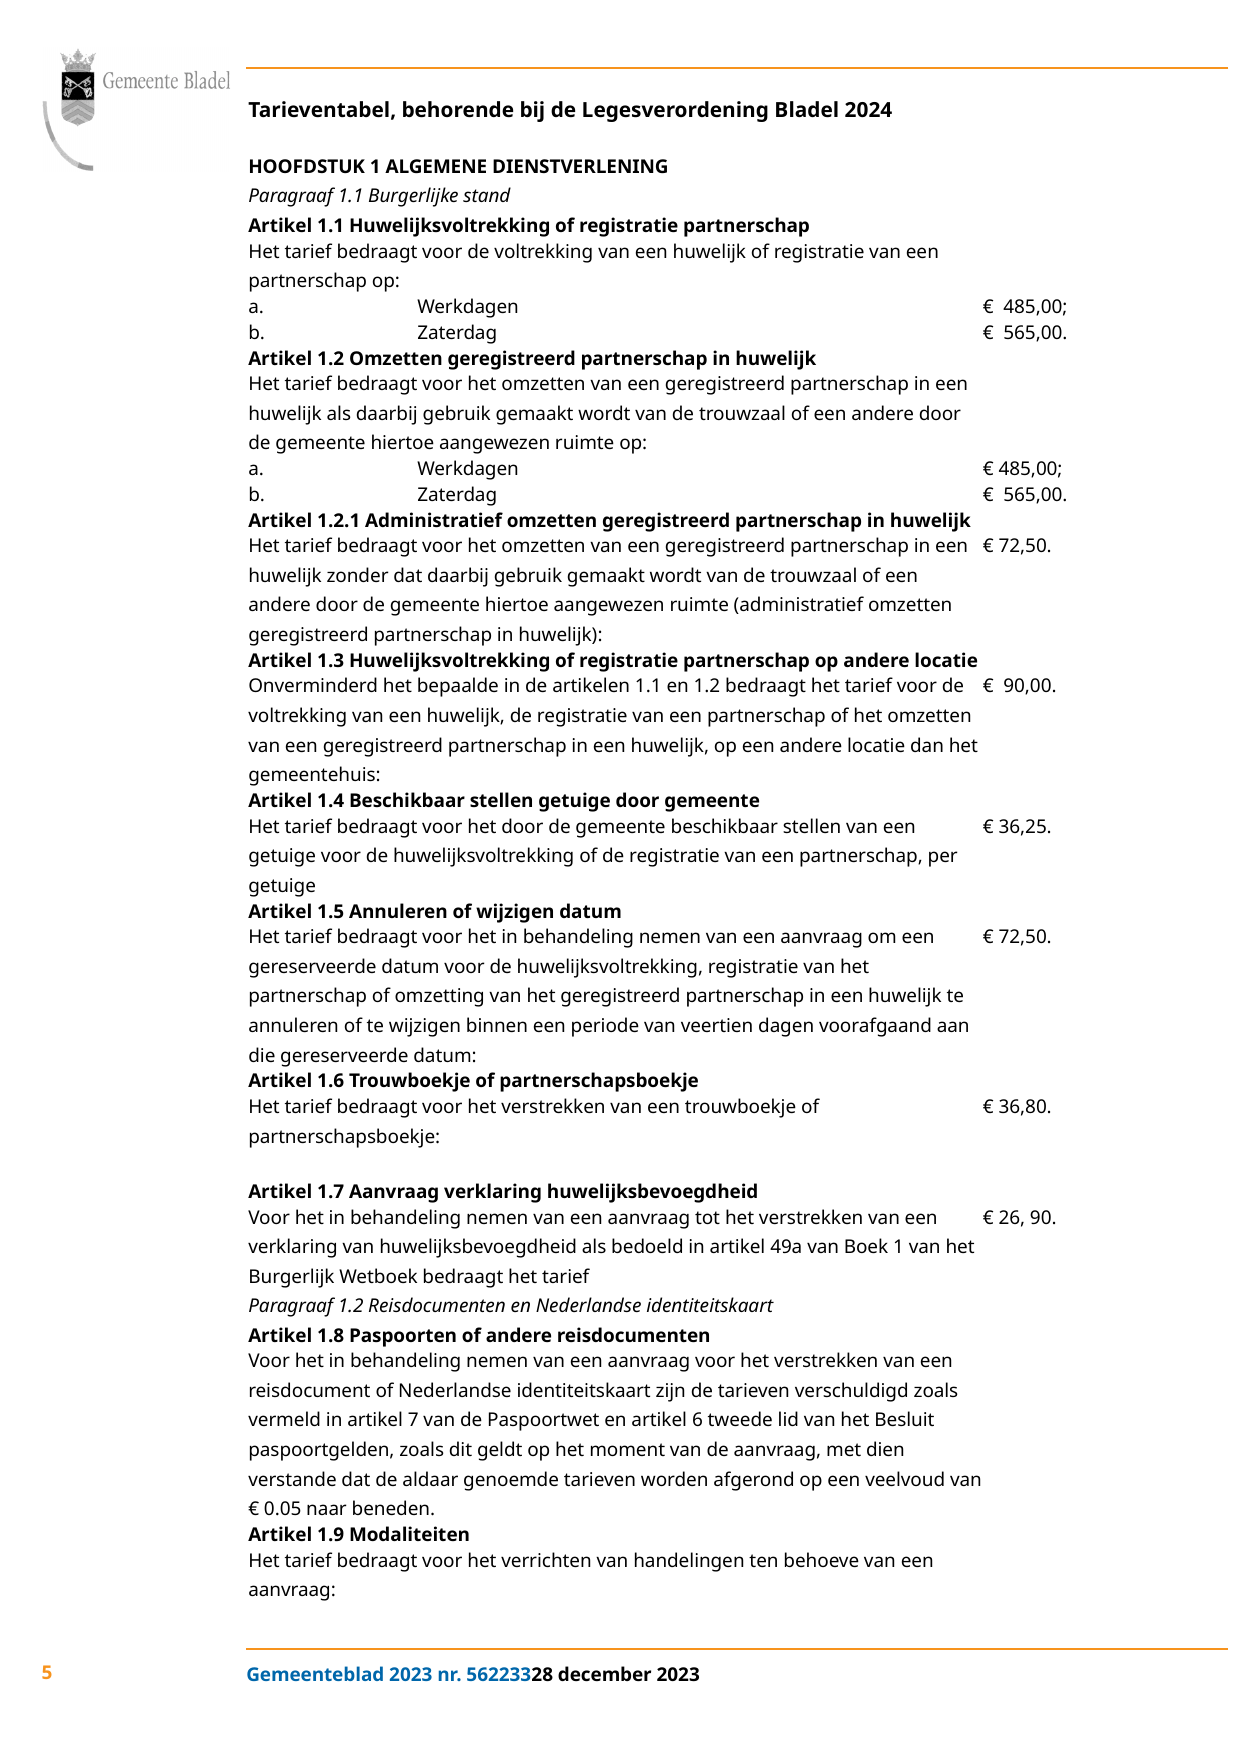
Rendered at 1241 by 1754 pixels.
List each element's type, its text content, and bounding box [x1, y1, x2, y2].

table_cell [983, 647, 1152, 673]
table_cell b. [248, 481, 417, 507]
table_cell € 565,00. [983, 319, 1152, 345]
table_cell Het tarief bedraagt voor het verrichten van handelingen ten behoeve van een aanvraag: [248, 1547, 984, 1602]
table_cell Artikel 1.6 Trouwboekje of partnerschapsboekje [248, 1068, 983, 1093]
table_cell Artikel 1.7 Aanvraag verklaring huwelijksbevoegdheid [248, 1149, 983, 1204]
table_cell [983, 345, 1152, 370]
table_cell Artikel 1.4 Beschikbaar stellen getuige door gemeente [248, 787, 983, 813]
text Paragraaf 1.1 Burgerlijke stand [248, 182, 1152, 208]
table_cell € 26, 90. [983, 1204, 1152, 1289]
table_cell Het tarief bedraagt voor het door de gemeente beschikbaar stellen van een getuige voor de huwelijksvoltrekking of de registratie van een partnerschap, per getuige [248, 813, 983, 898]
table_cell Het tarief bedraagt voor het verstrekken van een trouwboekje of partnerschapsboekje: [248, 1093, 983, 1149]
table_cell Voor het in behandeling nemen van een aanvraag tot het verstrekken van een verklaring van huwelijksbevoegdheid als bedoeld in artikel 49a van Boek 1 van het Burgerlijk Wetboek bedraagt het tarief [248, 1204, 983, 1289]
table_cell € 565,00. [983, 481, 1152, 507]
table_header [984, 1322, 1152, 1347]
table_cell Het tarief bedraagt voor het in behandeling nemen van een aanvraag om een gereserveerde datum voor de huwelijksvoltrekking, registratie van het partnerschap of omzetting van het geregistreerd partnerschap in een huwelijk te annuleren of te wijzigen binnen een periode van veertien dagen voorafgaand aan die gereserveerde datum: [248, 924, 983, 1068]
text HOOFDSTUK 1 ALGEMENE DIENSTVERLENING [248, 153, 1152, 179]
table_cell [984, 1547, 1152, 1602]
table_cell Werkdagen [417, 455, 983, 481]
table_cell Artikel 1.3 Huwelijksvoltrekking of registratie partnerschap op andere locatie [248, 647, 983, 673]
picture [41, 47, 231, 172]
table_cell Het tarief bedraagt voor het omzetten van een geregistreerd partnerschap in een huwelijk zonder dat daarbij gebruik gemaakt wordt van de trouwzaal of een andere door de gemeente hiertoe aangewezen ruimte (administratief omzetten geregistreerd partnerschap in huwelijk): [248, 533, 983, 647]
table_cell € 72,50. [983, 533, 1152, 647]
table_cell € 36,80. [983, 1093, 1152, 1149]
text Tarieventabel, behorende bij de Legesverordening Bladel 2024 [248, 95, 1152, 123]
table_cell [983, 507, 1152, 532]
table_cell [983, 787, 1152, 813]
table_cell [983, 370, 1152, 455]
table_cell [984, 1521, 1152, 1547]
table_cell € 90,00. [983, 673, 1152, 787]
table_cell € 485,00; [983, 293, 1152, 319]
table_cell Artikel 1.2 Omzetten geregistreerd partnerschap in huwelijk [248, 345, 983, 370]
table_cell Artikel 1.2.1 Administratief omzetten geregistreerd partnerschap in huwelijk [248, 507, 983, 532]
table_cell [983, 898, 1152, 923]
table_cell [984, 1348, 1152, 1521]
table_cell Onverminderd het bepaalde in de artikelen 1.1 en 1.2 bedraagt het tarief voor de voltrekking van een huwelijk, de registratie van een partnerschap of het omzetten van een geregistreerd partnerschap in een huwelijk, op een andere locatie dan het gemeentehuis: [248, 673, 983, 787]
table_header Artikel 1.8 Paspoorten of andere reisdocumenten [248, 1322, 984, 1347]
table_cell [983, 238, 1152, 293]
table_cell Werkdagen [417, 293, 983, 319]
table_cell Het tarief bedraagt voor de voltrekking van een huwelijk of registratie van een partnerschap op: [248, 238, 983, 293]
table_cell Artikel 1.9 Modaliteiten [248, 1521, 984, 1547]
table_cell Het tarief bedraagt voor het omzetten van een geregistreerd partnerschap in een huwelijk als daarbij gebruik gemaakt wordt van de trouwzaal of een andere door de gemeente hiertoe aangewezen ruimte op: [248, 370, 983, 455]
table_cell [983, 1149, 1152, 1204]
table_cell Artikel 1.5 Annuleren of wijzigen datum [248, 898, 983, 923]
table_cell € 36,25. [983, 813, 1152, 898]
table_cell Zaterdag [417, 481, 983, 507]
table_cell € 485,00; [983, 455, 1152, 481]
table_cell Zaterdag [417, 319, 983, 345]
table_cell [983, 1068, 1152, 1093]
table_cell a. [248, 293, 417, 319]
table_header [983, 212, 1152, 238]
table_header Artikel 1.1 Huwelijksvoltrekking of registratie partnerschap [248, 212, 983, 238]
text Paragraaf 1.2 Reisdocumenten en Nederlandse identiteitskaart [248, 1292, 1152, 1318]
table_cell Voor het in behandeling nemen van een aanvraag voor het verstrekken van een reisdocument of Nederlandse identiteitskaart zijn de tarieven verschuldigd zoals vermeld in artikel 7 van de Paspoortwet en artikel 6 tweede lid van het Besluit paspoortgelden, zoals dit geldt op het moment van de aanvraag, met dien verstande dat de aldaar genoemde tarieven worden afgerond op een veelvoud van € 0.05 naar beneden. [248, 1348, 984, 1521]
table_cell € 72,50. [983, 924, 1152, 1068]
table_cell b. [248, 319, 417, 345]
table_cell a. [248, 455, 417, 481]
